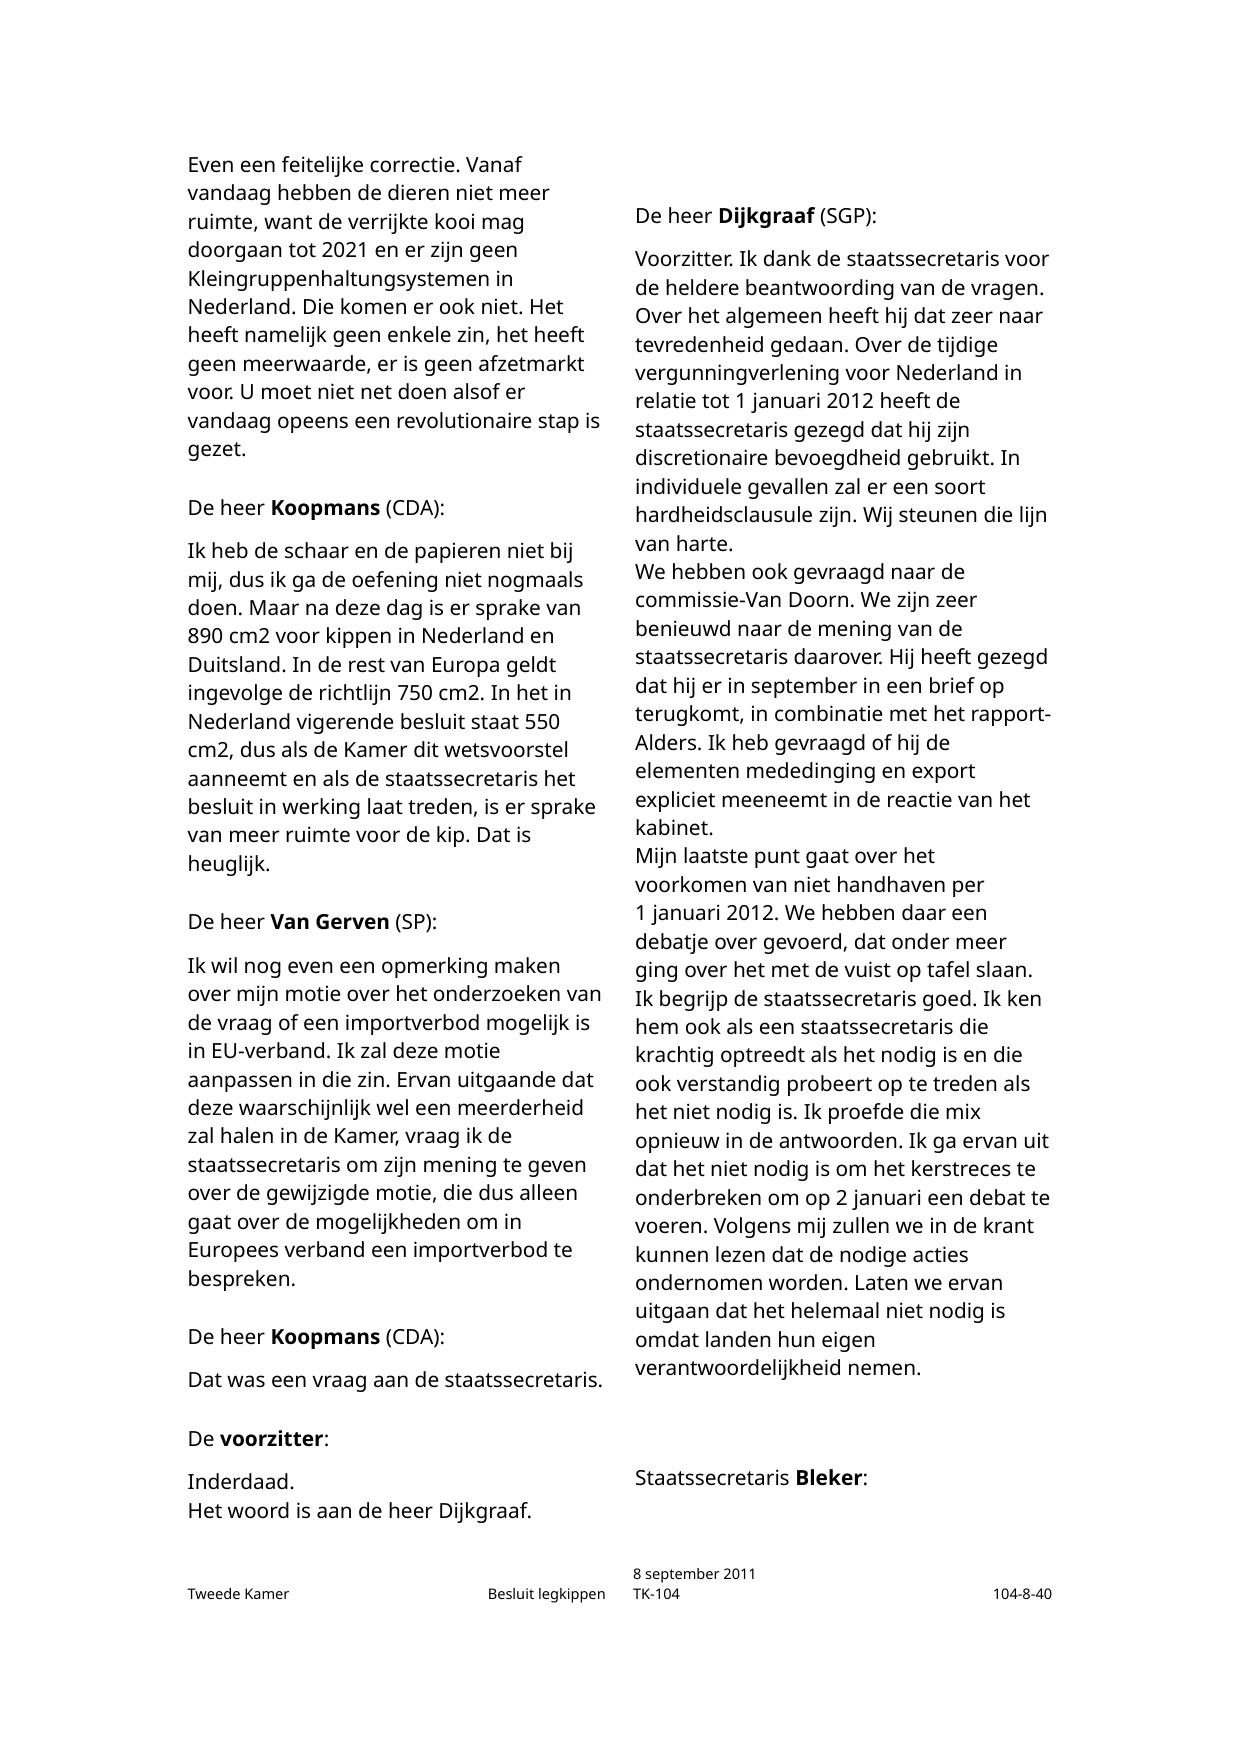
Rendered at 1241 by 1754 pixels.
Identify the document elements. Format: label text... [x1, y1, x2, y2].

text Ik heb de schaar en de papieren niet bij mij, dus ik ga de oefening niet nogmaals doen. Maar na deze dag is er sprake van 890 cm2 voor kippen in Nederland en Duitsland. In de rest van Europa geldt ingevolge de richtlijn 750 cm2. In het in Nederland vigerende besluit staat 550 cm2, dus als de Kamer dit wetsvoorstel aanneemt en als de staatssecretaris het besluit in werking laat treden, is er sprake van meer ruimte voor de kip. Dat is heuglijk. [187, 536, 605, 877]
text De heer Dijkgraaf (SGP): [635, 201, 1053, 229]
text De heer Van Gerven (SP): [187, 907, 605, 936]
text  [635, 150, 1053, 178]
text Even een feitelijke correctie. Vanaf vandaag hebben de dieren niet meer ruimte, want de verrijkte kooi mag doorgaan tot 2021 en er zijn geen Kleingruppenhaltungsystemen in Nederland. Die komen er ook niet. Het heeft namelijk geen enkele zin, het heeft geen meerwaarde, er is geen afzetmarkt voor. U moet niet net doen alsof er vandaag opeens een revolutionaire stap is gezet. [187, 150, 605, 463]
text  [635, 1412, 1053, 1440]
text Voorzitter. Ik dank de staatssecretaris voor de heldere beantwoording van de vragen. Over het algemeen heeft hij dat zeer naar tevredenheid gedaan. Over de tijdige vergunningverlening voor Nederland in relatie tot 1 januari 2012 heeft de staatssecretaris gezegd dat hij zijn discretionaire bevoegdheid gebruikt. In individuele gevallen zal er een soort hardheidsclausule zijn. Wij steunen die lijn van harte. [635, 244, 1053, 557]
text De heer Koopmans (CDA): [187, 493, 605, 521]
text Dat was een vraag aan de staatssecretaris. [187, 1366, 605, 1394]
text Het woord is aan de heer Dijkgraaf. [187, 1496, 605, 1524]
text Ik wil nog even een opmerking maken over mijn motie over het onderzoeken van de vraag of een importverbod mogelijk is in EU-verband. Ik zal deze motie aanpassen in die zin. Ervan uitgaande dat deze waarschijnlijk wel een meerderheid zal halen in de Kamer, vraag ik de staatssecretaris om zijn mening te geven over de gewijzigde motie, die dus alleen gaat over de mogelijkheden om in Europees verband een importverbod te bespreken. [187, 951, 605, 1292]
text De voorzitter: [187, 1424, 605, 1452]
text Inderdaad. [187, 1467, 605, 1496]
text De heer Koopmans (CDA): [187, 1322, 605, 1351]
text We hebben ook gevraagd naar de commissie-Van Doorn. We zijn zeer benieuwd naar de mening van de staatssecretaris daarover. Hij heeft gezegd dat hij er in september in een brief op terugkomt, in combinatie met het rapport-Alders. Ik heb gevraagd of hij de elementen mededinging en export expliciet meeneemt in de reactie van het kabinet. [635, 557, 1053, 842]
text Staatssecretaris Bleker: [635, 1463, 1053, 1491]
text Mijn laatste punt gaat over het voorkomen van niet handhaven per 1 januari 2012. We hebben daar een debatje over gevoerd, dat onder meer ging over het met de vuist op tafel slaan. Ik begrijp de staatssecretaris goed. Ik ken hem ook als een staatssecretaris die krachtig optreedt als het nodig is en die ook verstandig probeert op te treden als het niet nodig is. Ik proefde die mix opnieuw in de antwoorden. Ik ga ervan uit dat het niet nodig is om het kerstreces te onderbreken om op 2 januari een debat te voeren. Volgens mij zullen we in de krant kunnen lezen dat de nodige acties ondernomen worden. Laten we ervan uitgaan dat het helemaal niet nodig is omdat landen hun eigen verantwoordelijkheid nemen. [635, 842, 1053, 1382]
